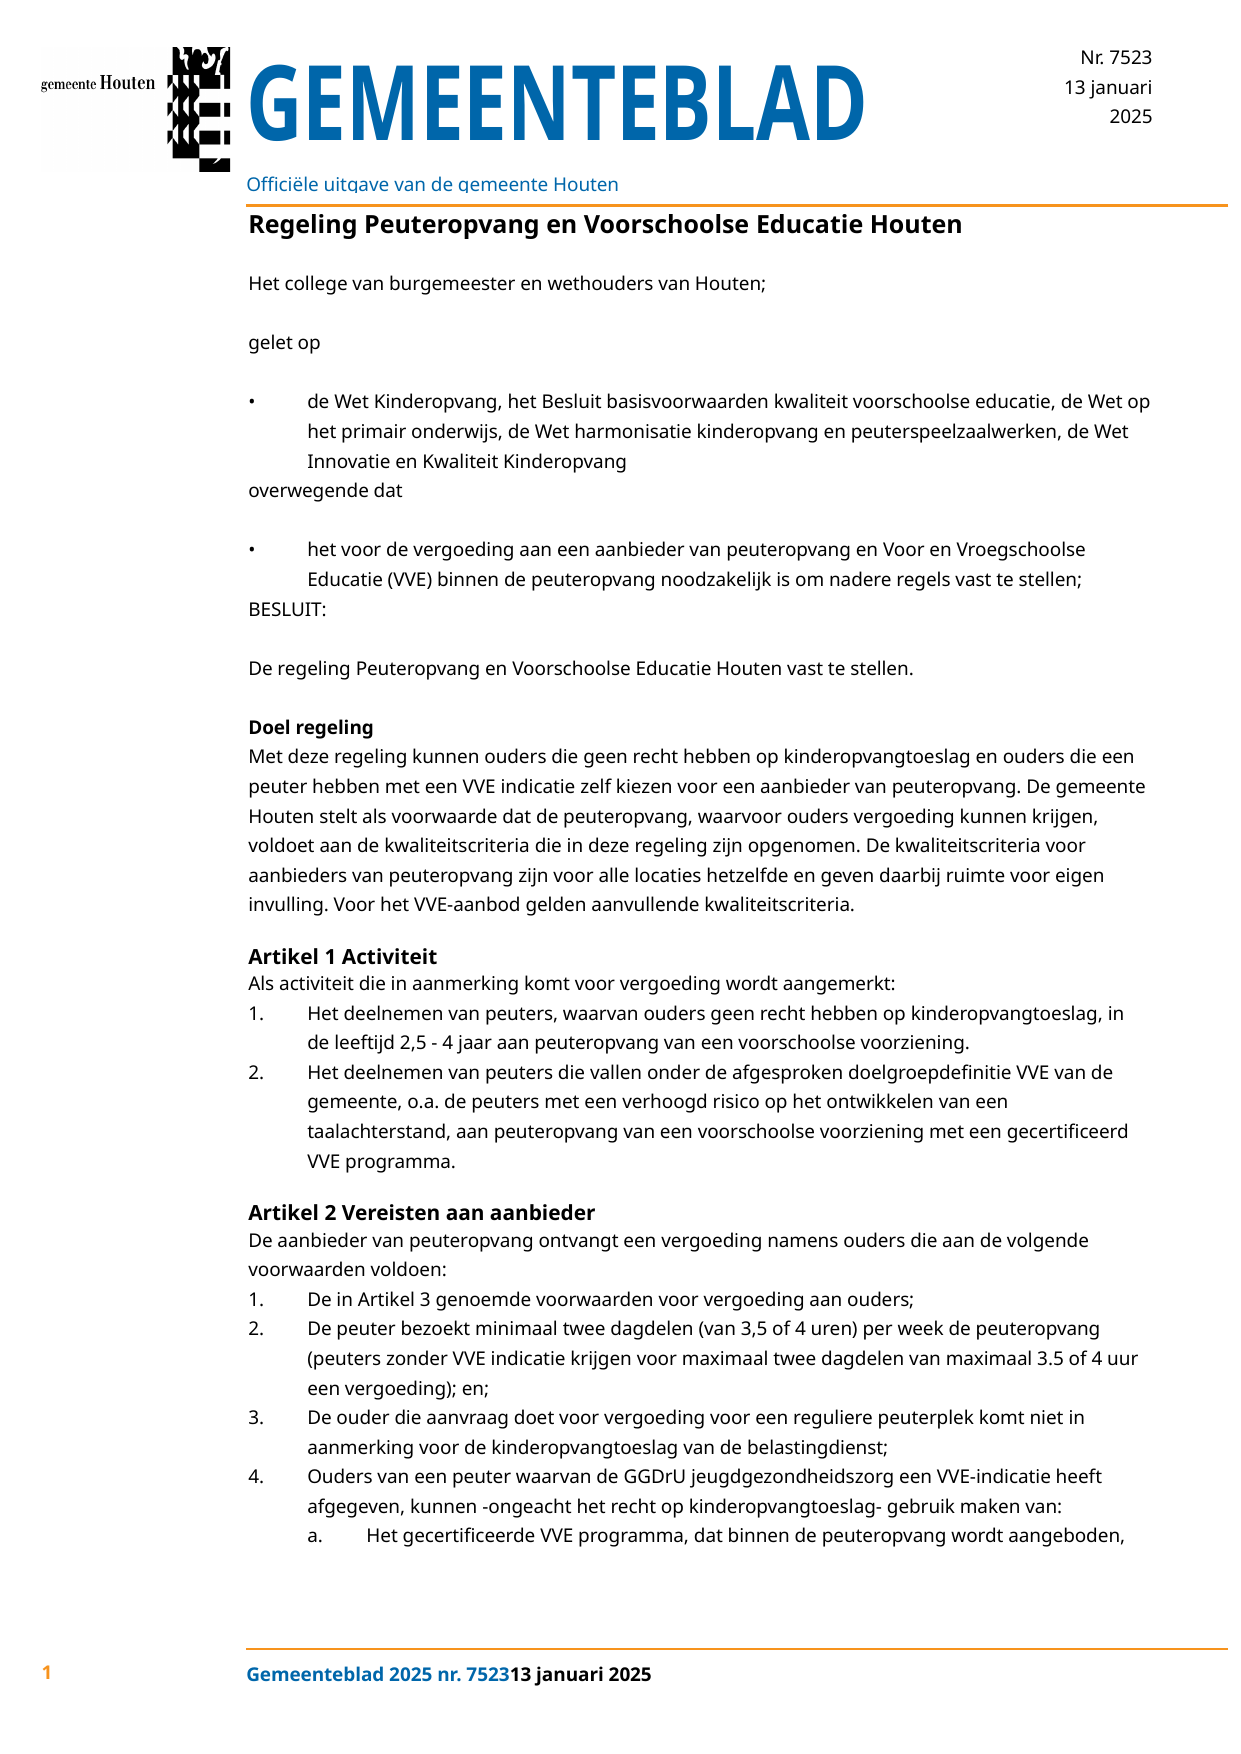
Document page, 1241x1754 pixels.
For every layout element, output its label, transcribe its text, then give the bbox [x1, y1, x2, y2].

list Het deelnemen van peuters die vallen onder de afgesproken doelgroepdefinitie VVE van de gemeente, o.a. de peuters met een verhoogd risico op het ontwikkelen van een taalachterstand, aan peuteropvang van een voorschoolse voorziening met een gecertificeerd VVE programma. [248, 1059, 1152, 1174]
text De aanbieder van peuteropvang ontvangt een vergoeding namens ouders die aan de volgende voorwaarden voldoen: [248, 1227, 1152, 1282]
picture [41, 47, 231, 172]
list Het deelnemen van peuters, waarvan ouders geen recht hebben op kinderopvangtoeslag, in de leeftijd 2,5 - 4 jaar aan peuteropvang van een voorschoolse voorziening. [248, 1000, 1152, 1055]
list de Wet Kinderopvang, het Besluit basisvoorwaarden kwaliteit voorschoolse educatie, de Wet op het primair onderwijs, de Wet harmonisatie kinderopvang en peuterspeelzaalwerken, de Wet Innovatie en Kwaliteit Kinderopvang [248, 389, 1152, 473]
text Artikel 2 Vereisten aan aanbieder [248, 1198, 1152, 1227]
text Het college van burgemeester en wethouders van Houten; [248, 270, 1152, 296]
text gelet op [248, 329, 1152, 355]
list Ouders van een peuter waarvan de GGDrU jeugdgezondheidszorg een VVE-indicatie heeft afgegeven, kunnen -ongeacht het recht op kinderopvangtoeslag- gebruik maken van: [248, 1463, 1152, 1519]
text Als activiteit die in aanmerking komt voor vergoeding wordt aangemerkt: [248, 970, 1152, 996]
list het voor de vergoeding aan een aanbieder van peuteropvang en Voor en Vroegschoolse Educatie (VVE) binnen de peuteropvang noodzakelijk is om nadere regels vast te stellen; [248, 537, 1152, 592]
list De ouder die aanvraag doet voor vergoeding voor een reguliere peuterplek komt niet in aanmerking voor de kinderopvangtoeslag van de belastingdienst; [248, 1404, 1152, 1459]
text overwegende dat [248, 477, 1152, 503]
list De in Artikel 3 genoemde voorwaarden voor vergoeding aan ouders; [248, 1286, 1152, 1312]
text Met deze regeling kunnen ouders die geen recht hebben op kinderopvangtoeslag en ouders die een peuter hebben met een VVE indicatie zelf kiezen voor een aanbieder van peuteropvang. De gemeente Houten stelt als voorwaarde dat de peuteropvang, waarvoor ouders vergoeding kunnen krijgen, voldoet aan de kwaliteitscriteria die in deze regeling zijn opgenomen. De kwaliteitscriteria voor aanbieders van peuteropvang zijn voor alle locaties hetzelfde en geven daarbij ruimte voor eigen invulling. Voor het VVE-aanbod gelden aanvullende kwaliteitscriteria. [248, 744, 1152, 917]
text Doel regeling [248, 714, 1152, 740]
list De peuter bezoekt minimaal twee dagdelen (van 3,5 of 4 uren) per week de peuteropvang (peuters zonder VVE indicatie krijgen voor maximaal twee dagdelen van maximaal 3.5 of 4 uur een vergoeding); en; [248, 1316, 1152, 1400]
text BESLUIT: [248, 596, 1152, 621]
list Het gecertificeerde VVE programma, dat binnen de peuteropvang wordt aangeboden, [307, 1523, 1152, 1548]
text Regeling Peuteropvang en Voorschoolse Educatie Houten [248, 207, 1152, 241]
text Artikel 1 Activiteit [248, 942, 1152, 970]
text De regeling Peuteropvang en Voorschoolse Educatie Houten vast te stellen. [248, 655, 1152, 681]
